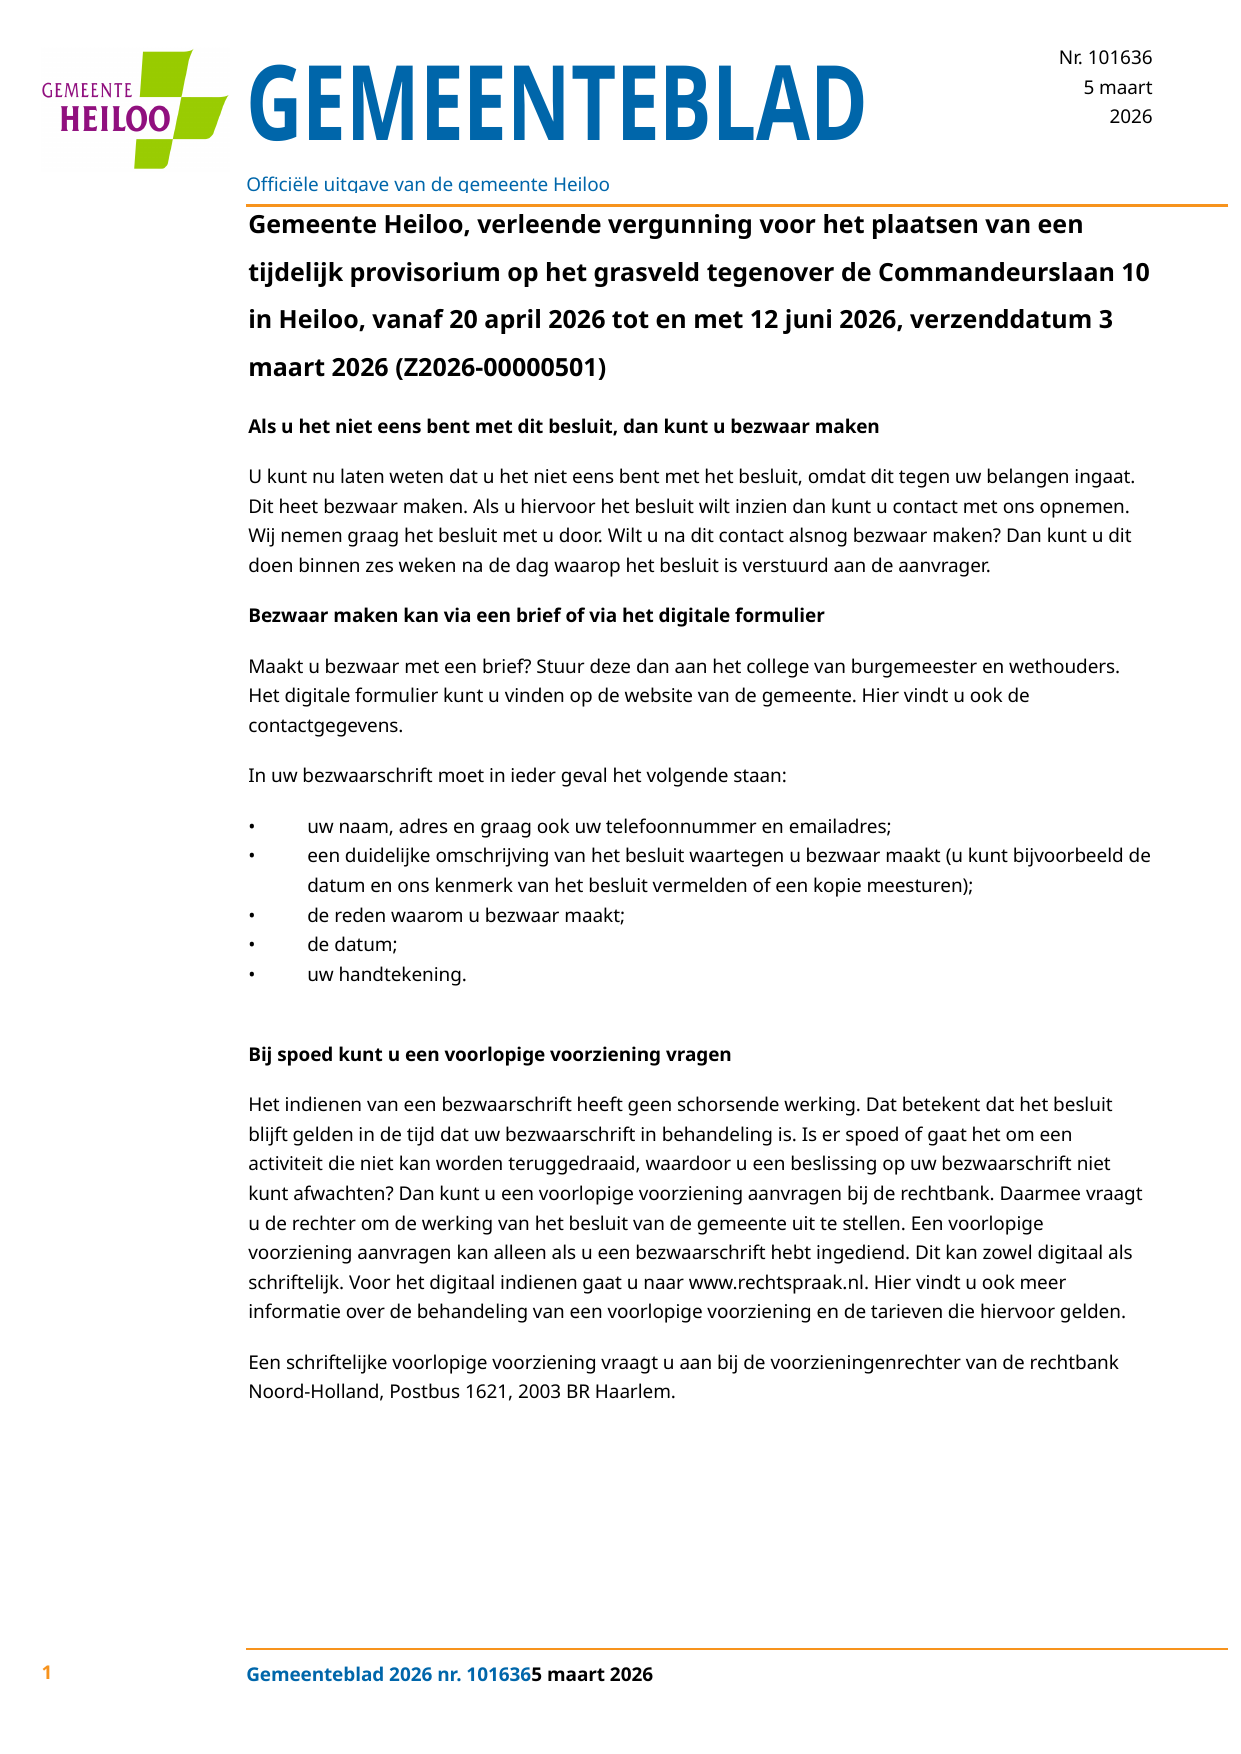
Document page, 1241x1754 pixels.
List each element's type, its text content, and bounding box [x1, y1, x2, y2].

list de reden waarom u bezwaar maakt; [248, 902, 1152, 928]
text Gemeente Heiloo, verleende vergunning voor het plaatsen van een tijdelijk provisorium op het grasveld tegenover de Commandeurslaan 10 in Heiloo, vanaf 20 april 2026 tot en met 12 juni 2026, verzenddatum 3 maart 2026 (Z2026-00000501) [248, 207, 1152, 384]
text Maakt u bezwaar met een brief? Stuur deze dan aan het college van burgemeester en wethouders. Het digitale formulier kunt u vinden op de website van de gemeente. Hier vindt u ook de contactgegevens. [248, 653, 1152, 738]
text Als u het niet eens bent met dit besluit, dan kunt u bezwaar maken [248, 413, 1152, 439]
text Bij spoed kunt u een voorlopige voorziening vragen [248, 1041, 1152, 1067]
text U kunt nu laten weten dat u het niet eens bent met het besluit, omdat dit tegen uw belangen ingaat. Dit heet bezwaar maken. Als u hiervoor het besluit wilt inzien dan kunt u contact met ons opnemen. Wij nemen graag het besluit met u door. Wilt u na dit contact alsnog bezwaar maken? Dan kunt u dit doen binnen zes weken na de dag waarop het besluit is verstuurd aan de aanvrager. [248, 463, 1152, 578]
text In uw bezwaarschrift moet in ieder geval het volgende staan: [248, 763, 1152, 788]
list uw handtekening. [248, 961, 1152, 987]
list uw naam, adres en graag ook uw telefoonnummer en emailadres; [248, 813, 1152, 839]
list de datum; [248, 931, 1152, 957]
text Bezwaar maken kan via een brief of via het digitale formulier [248, 603, 1152, 628]
text Het indienen van een bezwaarschrift heeft geen schorsende werking. Dat betekent dat het besluit blijft gelden in de tijd dat uw bezwaarschrift in behandeling is. Is er spoed of gaat het om een activiteit die niet kan worden teruggedraaid, waardoor u een beslissing op uw bezwaarschrift niet kunt afwachten? Dan kunt u een voorlopige voorziening aanvragen bij de rechtbank. Daarmee vraagt u de rechter om de werking van het besluit van de gemeente uit te stellen. Een voorlopige voorziening aanvragen kan alleen als u een bezwaarschrift hebt ingediend. Dit kan zowel digitaal als schriftelijk. Voor het digitaal indienen gaat u naar www.rechtspraak.nl. Hier vindt u ook meer informatie over de behandeling van een voorlopige voorziening en de tarieven die hiervoor gelden. [248, 1091, 1152, 1324]
text Een schriftelijke voorlopige voorziening vraagt u aan bij de voorzieningenrechter van de rechtbank Noord-Holland, Postbus 1621, 2003 BR Haarlem. [248, 1349, 1152, 1404]
picture [41, 47, 231, 172]
list een duidelijke omschrijving van het besluit waartegen u bezwaar maakt (u kunt bijvoorbeeld de datum en ons kenmerk van het besluit vermelden of een kopie meesturen); [248, 843, 1152, 898]
